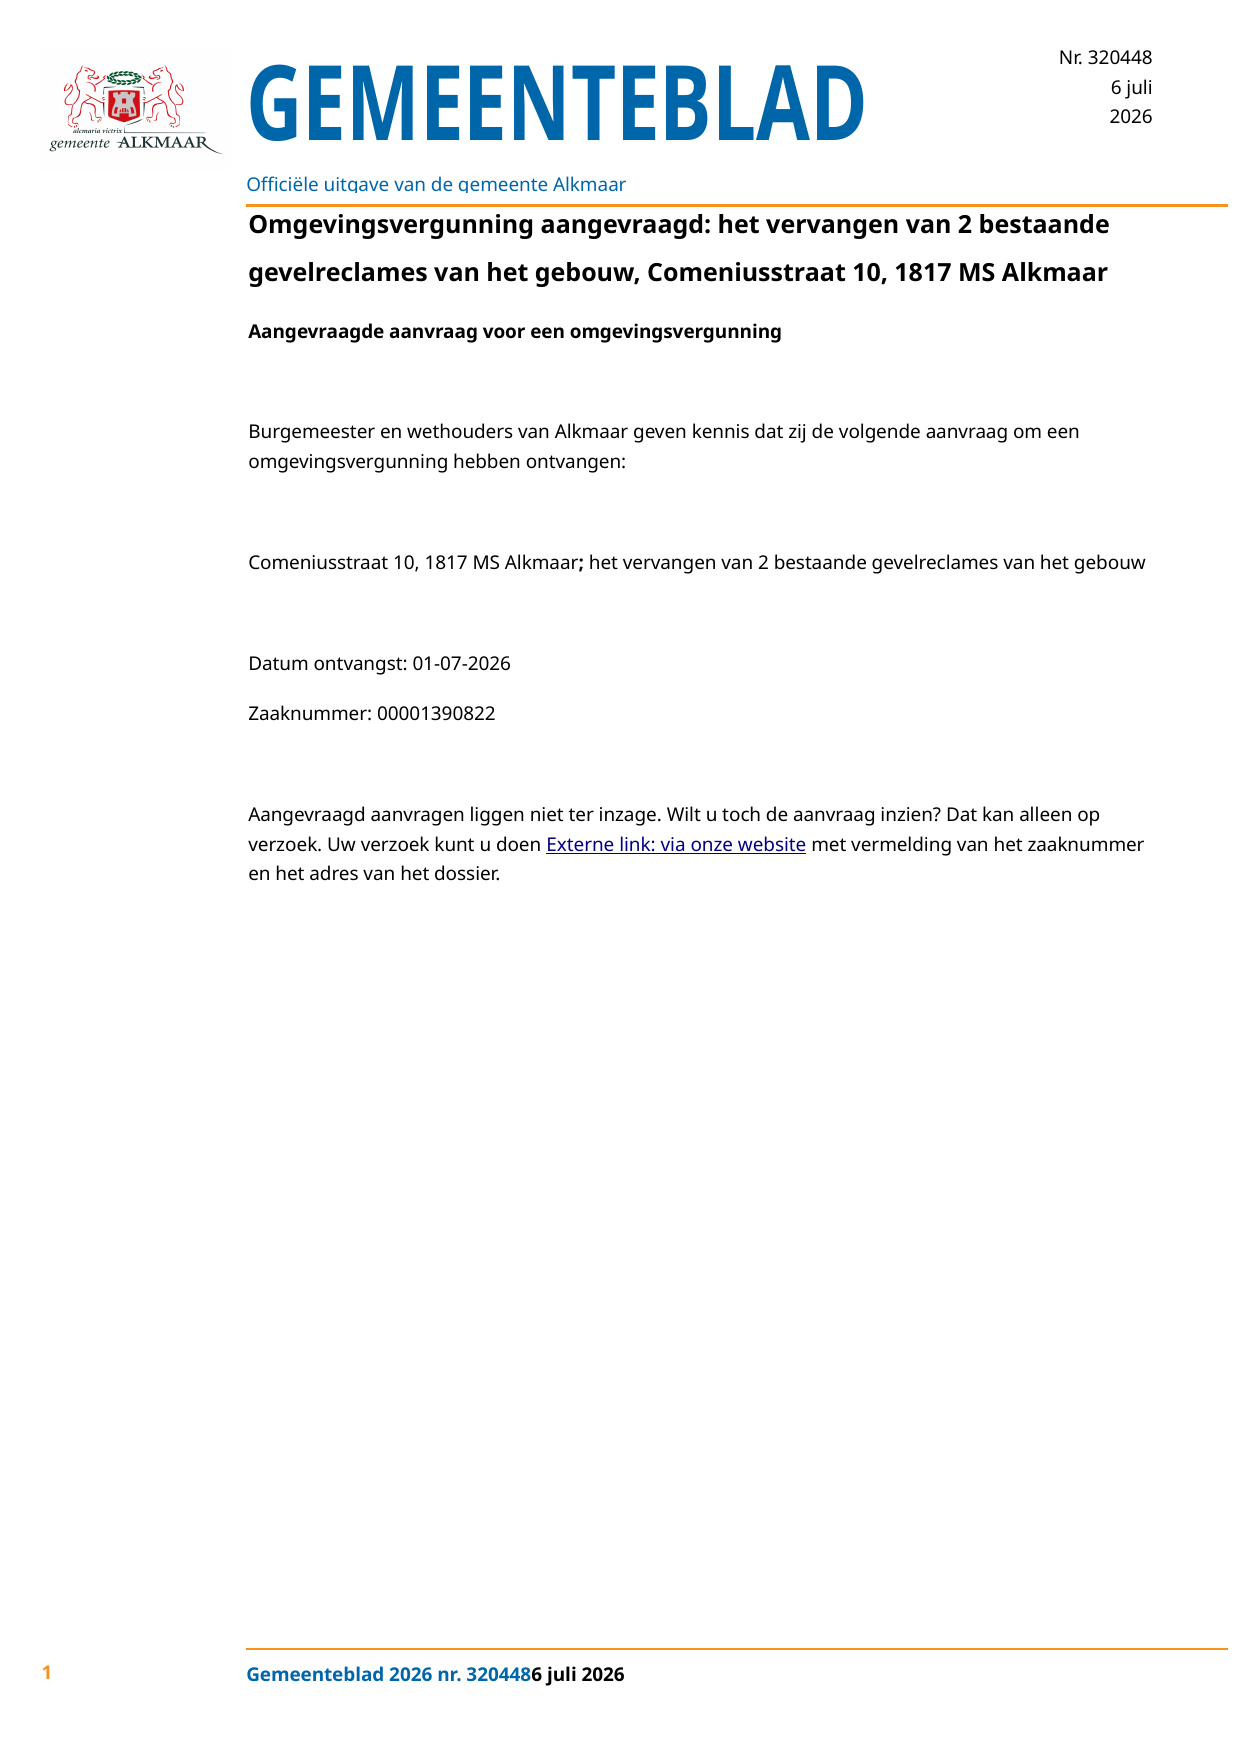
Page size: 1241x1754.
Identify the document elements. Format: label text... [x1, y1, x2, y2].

picture [41, 47, 231, 172]
text Datum ontvangst: 01-07-2026 [248, 650, 1152, 676]
text Aangevraagde aanvraag voor een omgevingsvergunning [248, 318, 1152, 344]
text Zaaknummer: 00001390822 [248, 700, 1152, 726]
text Aangevraagd aanvragen liggen niet ter inzage. Wilt u toch de aanvraag inzien? Dat kan alleen op verzoek. Uw verzoek kunt u doen Externe link: via onze website met vermelding van het zaaknummer en het adres van het dossier. [248, 801, 1152, 886]
text Burgemeester en wethouders van Alkmaar geven kennis dat zij de volgende aanvraag om een omgevingsvergunning hebben ontvangen: [248, 419, 1152, 474]
text Comeniusstraat 10, 1817 MS Alkmaar; het vervangen van 2 bestaande gevelreclames van het gebouw [248, 549, 1152, 575]
text Omgevingsvergunning aangevraagd: het vervangen van 2 bestaande gevelreclames van het gebouw, Comeniusstraat 10, 1817 MS Alkmaar [248, 207, 1152, 288]
